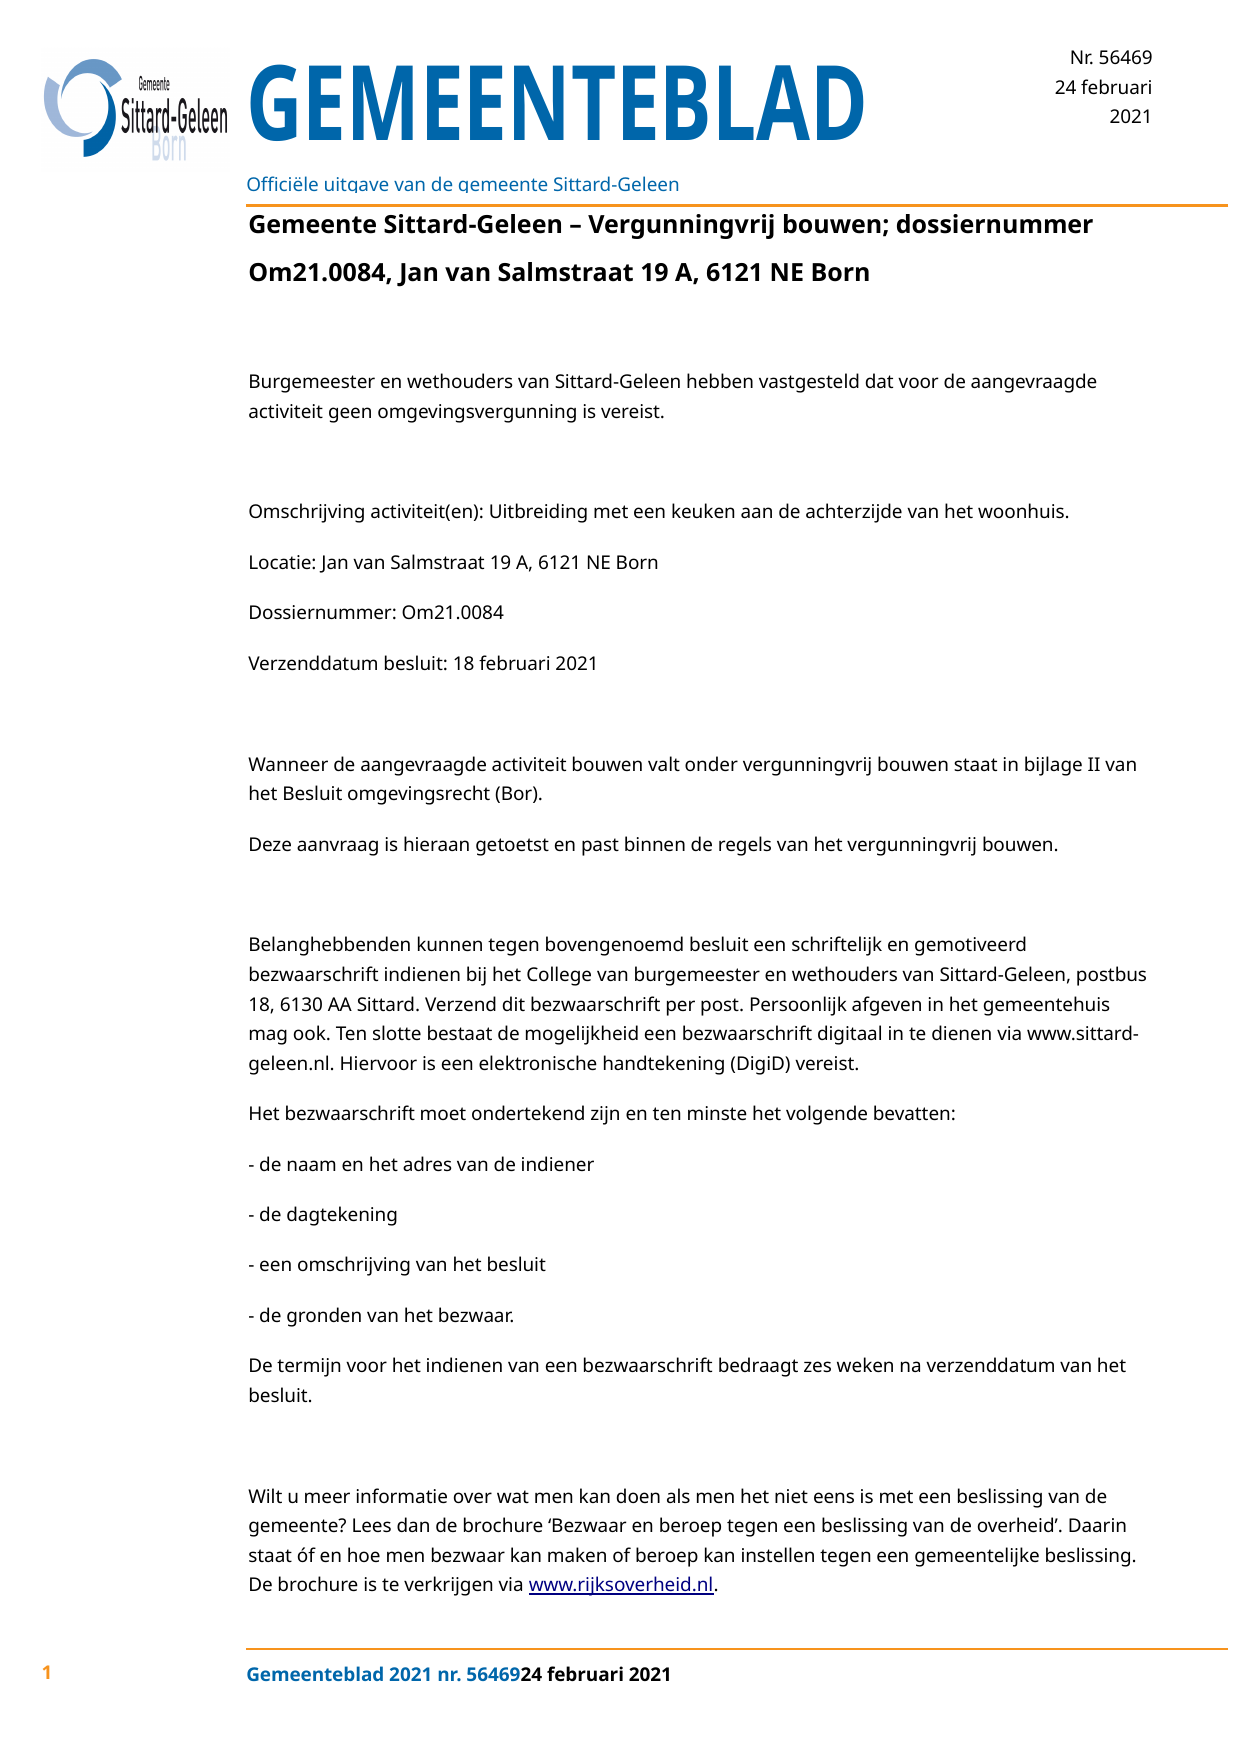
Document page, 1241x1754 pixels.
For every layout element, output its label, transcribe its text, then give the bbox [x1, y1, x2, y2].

text Omschrijving activiteit(en): Uitbreiding met een keuken aan de achterzijde van het woonhuis. [248, 499, 1152, 524]
text Burgemeester en wethouders van Sittard-Geleen hebben vastgesteld dat voor de aangevraagde activiteit geen omgevingsvergunning is vereist. [248, 368, 1152, 424]
text Locatie: Jan van Salmstraat 19 A, 6121 NE Born [248, 549, 1152, 575]
text Dossiernummer: Om21.0084 [248, 599, 1152, 625]
text De termijn voor het indienen van een bezwaarschrift bedraagt zes weken na verzenddatum van het besluit. [248, 1352, 1152, 1408]
text Gemeente Sittard-Geleen – Vergunningvrij bouwen; dossiernummer Om21.0084, Jan van Salmstraat 19 A, 6121 NE Born [248, 207, 1152, 288]
text Deze aanvraag is hieraan getoetst en past binnen de regels van het vergunningvrij bouwen. [248, 831, 1152, 857]
text Wilt u meer informatie over wat men kan doen als men het niet eens is met een beslissing van de gemeente? Lees dan de brochure ‘Bezwaar en beroep tegen een beslissing van de overheid’. Daarin staat óf en hoe men bezwaar kan maken of beroep kan instellen tegen een gemeentelijke beslissing. De brochure is te verkrijgen via www.rijksoverheid.nl. [248, 1483, 1152, 1597]
text - een omschrijving van het besluit [248, 1252, 1152, 1277]
text Het bezwaarschrift moet ondertekend zijn en ten minste het volgende bevatten: [248, 1100, 1152, 1126]
text - de gronden van het bezwaar. [248, 1302, 1152, 1328]
text Wanneer de aangevraagde activiteit bouwen valt onder vergunningvrij bouwen staat in bijlage II van het Besluit omgevingsrecht (Bor). [248, 751, 1152, 806]
text - de dagtekening [248, 1201, 1152, 1227]
text Belanghebbenden kunnen tegen bovengenoemd besluit een schriftelijk en gemotiveerd bezwaarschrift indienen bij het College van burgemeester en wethouders van Sittard-Geleen, postbus 18, 6130 AA Sittard. Verzend dit bezwaarschrift per post. Persoonlijk afgeven in het gemeentehuis mag ook. Ten slotte bestaat de mogelijkheid een bezwaarschrift digitaal in te dienen via www.sittard-geleen.nl. Hiervoor is een elektronische handtekening (DigiD) vereist. [248, 932, 1152, 1076]
text - de naam en het adres van de indiener [248, 1151, 1152, 1177]
picture [41, 47, 231, 172]
text Verzenddatum besluit: 18 februari 2021 [248, 650, 1152, 676]
